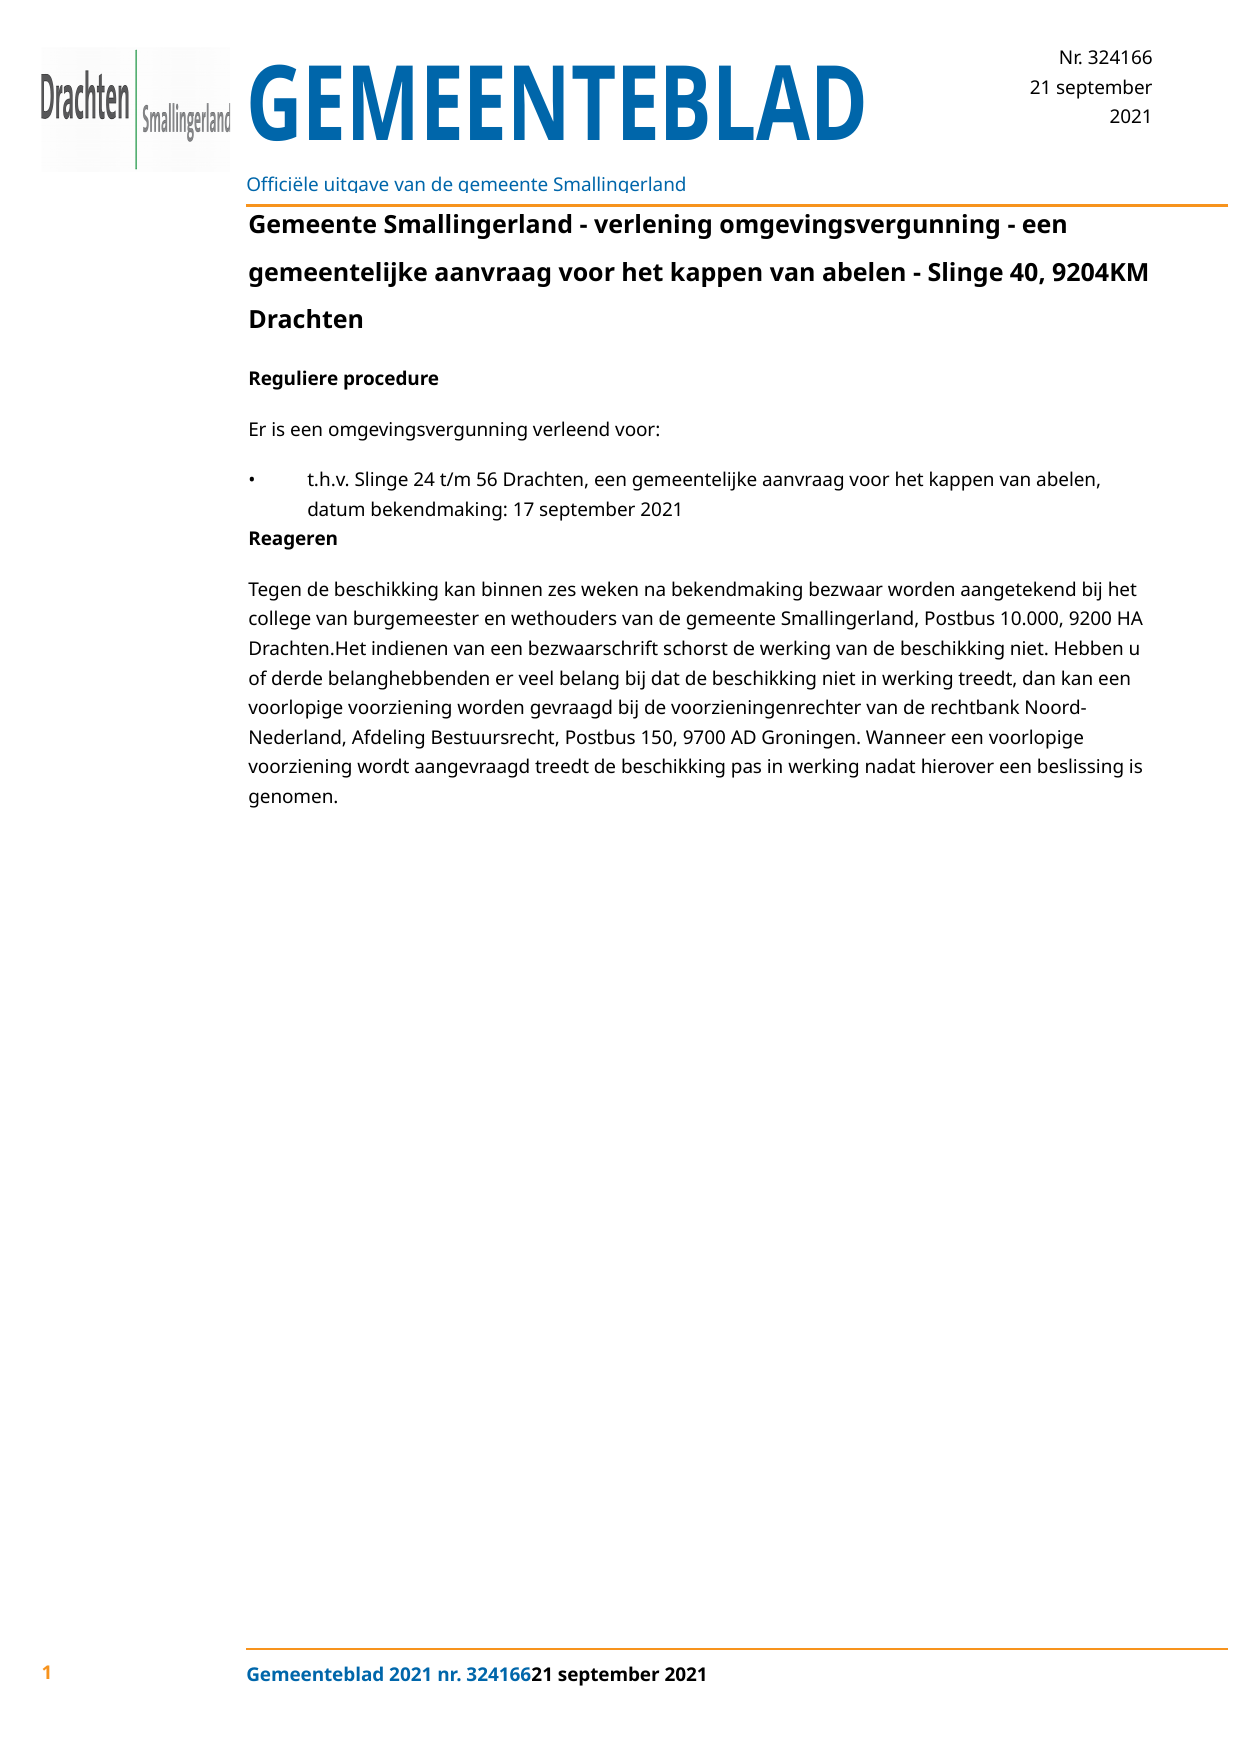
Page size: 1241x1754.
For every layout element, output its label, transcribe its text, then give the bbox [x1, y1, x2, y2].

text Er is een omgevingsvergunning verleend voor: [248, 416, 1152, 442]
text Reguliere procedure [248, 366, 1152, 391]
list t.h.v. Slinge 24 t/m 56 Drachten, een gemeentelijke aanvraag voor het kappen van abelen, datum bekendmaking: 17 september 2021 [248, 466, 1152, 522]
text Gemeente Smallingerland - verlening omgevingsvergunning - een gemeentelijke aanvraag voor het kappen van abelen - Slinge 40, 9204KM Drachten [248, 207, 1152, 336]
text Tegen de beschikking kan binnen zes weken na bekendmaking bezwaar worden aangetekend bij het college van burgemeester en wethouders van de gemeente Smallingerland, Postbus 10.000, 9200 HA Drachten.Het indienen van een bezwaarschrift schorst de werking van de beschikking niet. Hebben u of derde belanghebbenden er veel belang bij dat de beschikking niet in werking treedt, dan kan een voorlopige voorziening worden gevraagd bij de voorzieningenrechter van de rechtbank Noord-Nederland, Afdeling Bestuursrecht, Postbus 150, 9700 AD Groningen. Wanneer een voorlopige voorziening wordt aangevraagd treedt de beschikking pas in werking nadat hierover een beslissing is genomen. [248, 576, 1152, 809]
text Reageren [248, 526, 1152, 551]
picture [41, 47, 231, 172]
